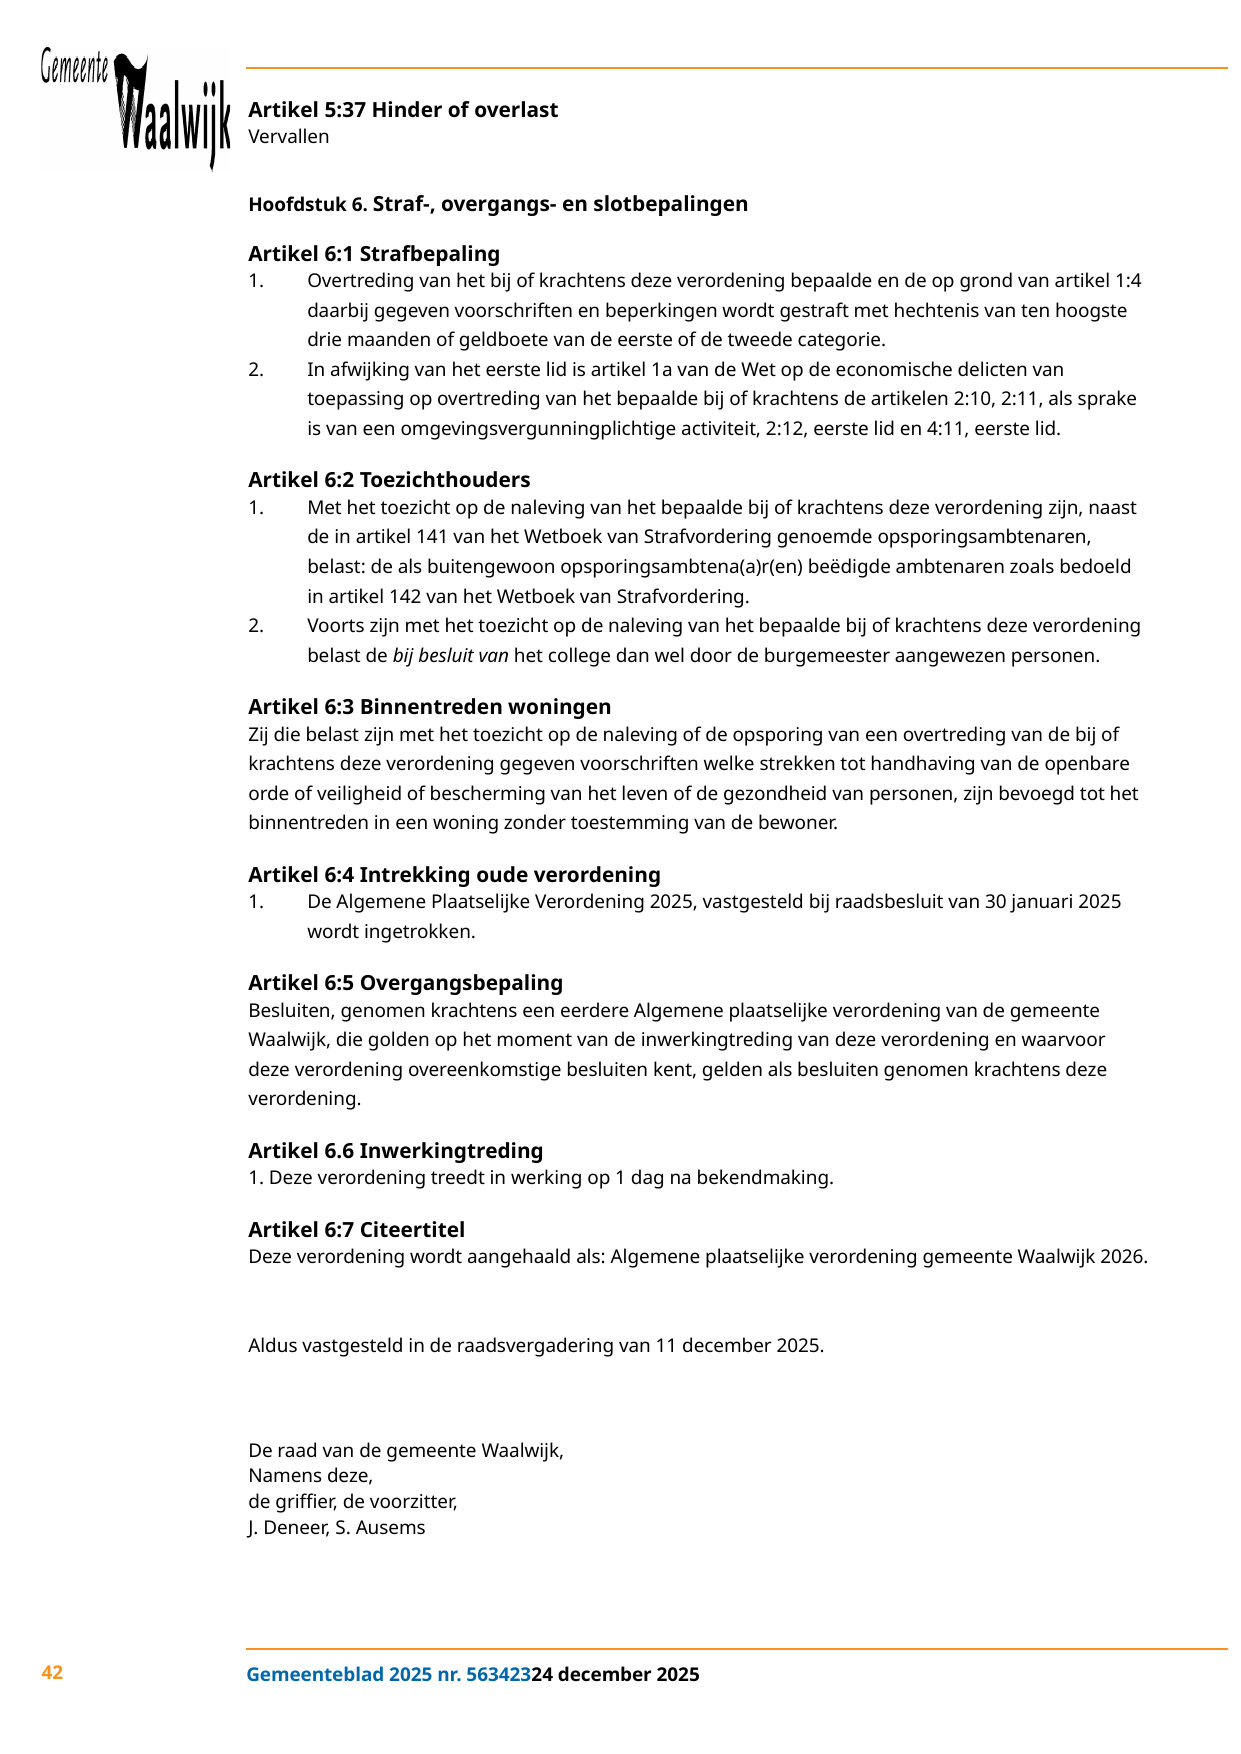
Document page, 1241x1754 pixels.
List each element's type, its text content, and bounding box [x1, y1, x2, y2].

list In afwijking van het eerste lid is artikel 1a van de Wet op de economische delicten van toepassing op overtreding van het bepaalde bij of krachtens de artikelen 2:10, 2:11, als sprake is van een omgevingsvergunningplichtige activiteit, 2:12, eerste lid en 4:11, eerste lid. [248, 356, 1152, 441]
text Vervallen [248, 123, 1152, 149]
text J. Deneer, S. Ausems [248, 1514, 1152, 1540]
text 1. Deze verordening treedt in werking op 1 dag na bekendmaking. [248, 1164, 1152, 1190]
text Deze verordening wordt aangehaald als: Algemene plaatselijke verordening gemeente Waalwijk 2026. [248, 1243, 1152, 1269]
text Artikel 6:5 Overgangsbepaling [248, 968, 1152, 997]
text Artikel 6:3 Binnentreden woningen [248, 692, 1152, 721]
text de griffier, de voorzitter, [248, 1488, 1152, 1514]
text Besluiten, genomen krachtens een eerdere Algemene plaatselijke verordening van de gemeente Waalwijk, die golden op het moment van de inwerkingtreding van deze verordening en waarvoor deze verordening overeenkomstige besluiten kent, gelden als besluiten genomen krachtens deze verordening. [248, 997, 1152, 1111]
text Hoofdstuk 6. Straf-, overgangs- en slotbepalingen [248, 189, 1152, 218]
list Overtreding van het bij of krachtens deze verordening bepaalde en de op grond van artikel 1:4 daarbij gegeven voorschriften en beperkingen wordt gestraft met hechtenis van ten hoogste drie maanden of geldboete van de eerste of de tweede categorie. [248, 267, 1152, 352]
text Artikel 6:1 Strafbepaling [248, 239, 1152, 267]
text Namens deze, [248, 1463, 1152, 1488]
text Zij die belast zijn met het toezicht op de naleving of de opsporing van een overtreding van de bij of krachtens deze verordening gegeven voorschriften welke strekken tot handhaving van de openbare orde of veiligheid of bescherming van het leven of de gezondheid van personen, zijn bevoegd tot het binnentreden in een woning zonder toestemming van de bewoner. [248, 721, 1152, 835]
list Met het toezicht op de naleving van het bepaalde bij of krachtens deze verordening zijn, naast de in artikel 141 van het Wetboek van Strafvordering genoemde opsporingsambtenaren, belast: de als buitengewoon opsporingsambtena(a)r(en) beëdigde ambtenaren zoals bedoeld in artikel 142 van het Wetboek van Strafvordering. [248, 494, 1152, 608]
list Voorts zijn met het toezicht op de naleving van het bepaalde bij of krachtens deze verordening belast de bij besluit van het college dan wel door de burgemeester aangewezen personen. [248, 612, 1152, 668]
text Artikel 6.6 Inwerkingtreding [248, 1136, 1152, 1164]
list De Algemene Plaatselijke Verordening 2025, vastgesteld bij raadsbesluit van 30 januari 2025 wordt ingetrokken. [248, 888, 1152, 944]
text De raad van de gemeente Waalwijk, [248, 1437, 1152, 1463]
text Artikel 6:2 Toezichthouders [248, 466, 1152, 494]
text Artikel 6:4 Intrekking oude verordening [248, 860, 1152, 888]
text Artikel 6:7 Citeertitel [248, 1215, 1152, 1243]
text Aldus vastgesteld in de raadsvergadering van 11 december 2025. [248, 1332, 1152, 1358]
text Artikel 5:37 Hinder of overlast [248, 95, 1152, 123]
picture [41, 47, 231, 172]
